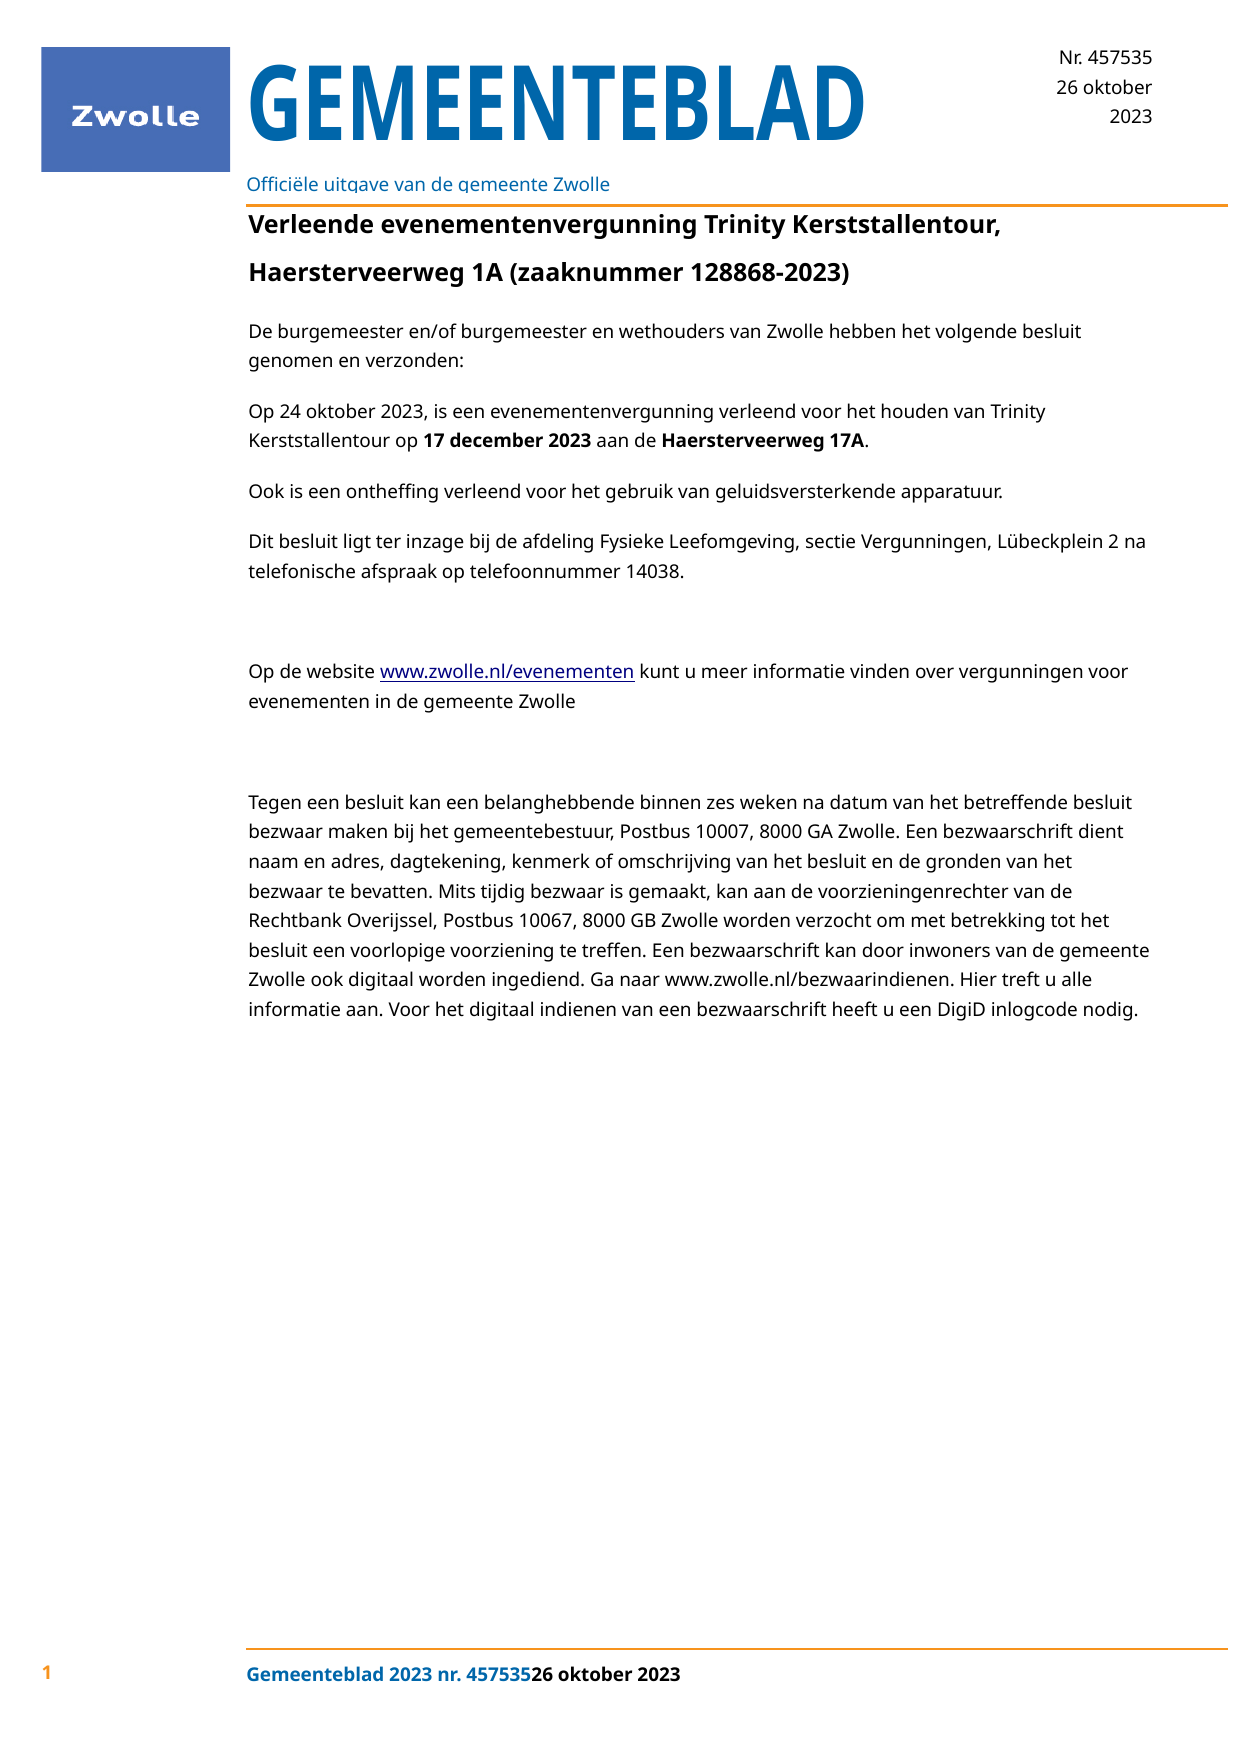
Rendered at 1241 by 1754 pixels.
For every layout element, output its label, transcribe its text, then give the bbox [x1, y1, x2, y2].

picture [41, 47, 231, 172]
text Op de website www.zwolle.nl/evenementen kunt u meer informatie vinden over vergunningen voor evenementen in de gemeente Zwolle [248, 659, 1152, 714]
text Dit besluit ligt ter inzage bij de afdeling Fysieke Leefomgeving, sectie Vergunningen, Lübeckplein 2 na telefonische afspraak op telefoonnummer 14038. [248, 528, 1152, 584]
text Ook is een ontheffing verleend voor het gebruik van geluidsversterkende apparatuur. [248, 478, 1152, 504]
text Op 24 oktober 2023, is een evenementenvergunning verleend voor het houden van Trinity Kerststallentour op 17 december 2023 aan de Haersterveerweg 17A. [248, 398, 1152, 453]
text Tegen een besluit kan een belanghebbende binnen zes weken na datum van het betreffende besluit bezwaar maken bij het gemeentebestuur, Postbus 10007, 8000 GA Zwolle. Een bezwaarschrift dient naam en adres, dagtekening, kenmerk of omschrijving van het besluit en de gronden van het bezwaar te bevatten. Mits tijdig bezwaar is gemaakt, kan aan de voorzieningenrechter van de Rechtbank Overijssel, Postbus 10067, 8000 GB Zwolle worden verzocht om met betrekking tot het besluit een voorlopige voorziening te treffen. Een bezwaarschrift kan door inwoners van de gemeente Zwolle ook digitaal worden ingediend. Ga naar www.zwolle.nl/bezwaarindienen. Hier treft u alle informatie aan. Voor het digitaal indienen van een bezwaarschrift heeft u een DigiD inlogcode nodig. [248, 789, 1152, 1022]
text De burgemeester en/of burgemeester en wethouders van Zwolle hebben het volgende besluit genomen en verzonden: [248, 318, 1152, 373]
text Verleende evenementenvergunning Trinity Kerststallentour, Haersterveerweg 1A (zaaknummer 128868-2023) [248, 207, 1152, 288]
